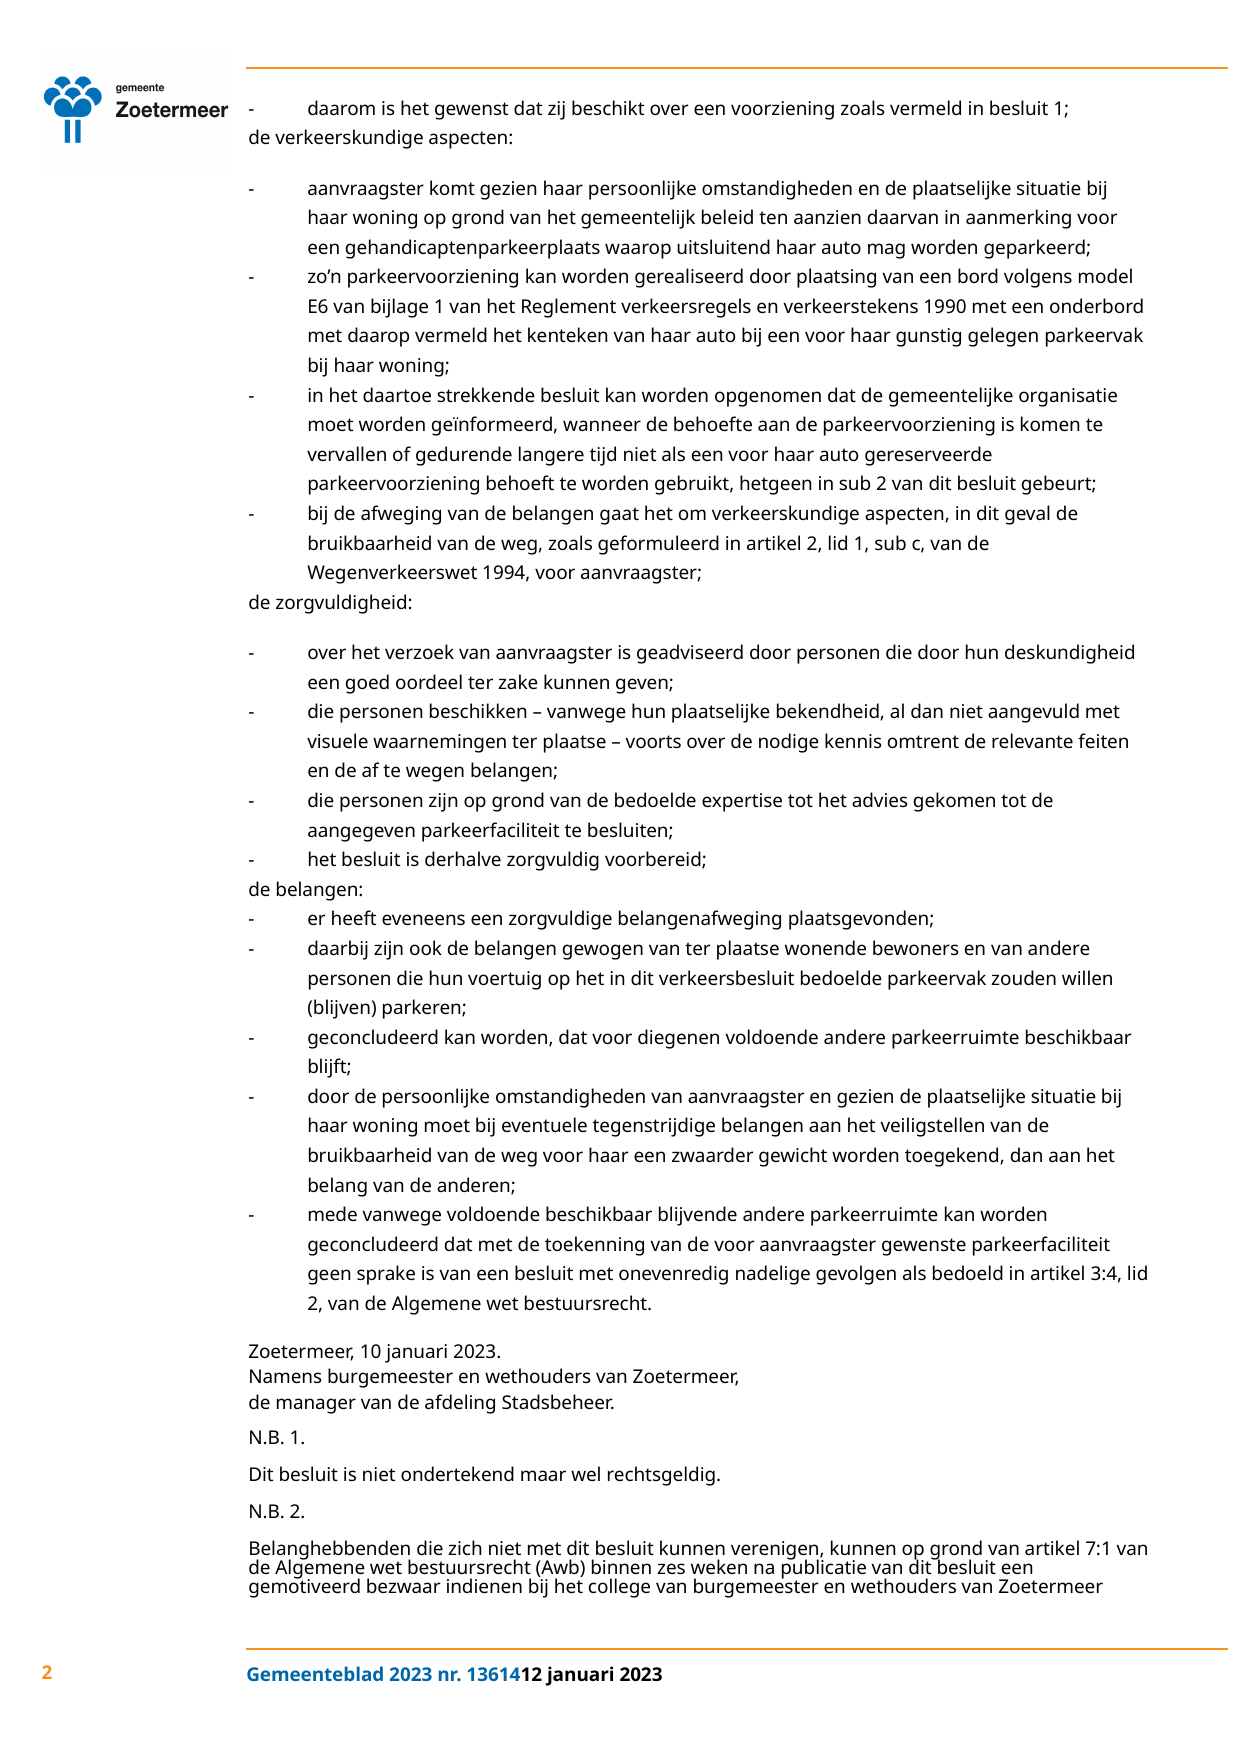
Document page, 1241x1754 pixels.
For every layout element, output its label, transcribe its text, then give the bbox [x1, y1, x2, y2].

text N.B. 1. [248, 1429, 1152, 1448]
list in het daartoe strekkende besluit kan worden opgenomen dat de gemeentelijke organisatie moet worden geïnformeerd, wanneer de behoefte aan de parkeervoorziening is komen te vervallen of gedurende langere tijd niet als een voor haar auto gereserveerde parkeervoorziening behoeft te worden gebruikt, hetgeen in sub 2 van dit besluit gebeurt; [248, 382, 1152, 496]
list er heeft eveneens een zorgvuldige belangenafweging plaatsgevonden; [248, 906, 1152, 931]
text de belangen: [248, 876, 1152, 902]
list daarbij zijn ook de belangen gewogen van ter plaatse wonende bewoners en van andere personen die hun voertuig op het in dit verkeersbesluit bedoelde parkeervak zouden willen (blijven) parkeren; [248, 935, 1152, 1020]
list bij de afweging van de belangen gaat het om verkeerskundige aspecten, in dit geval de bruikbaarheid van de weg, zoals geformuleerd in artikel 2, lid 1, sub c, van de Wegenverkeerswet 1994, voor aanvraagster; [248, 500, 1152, 585]
list over het verzoek van aanvraagster is geadviseerd door personen die door hun deskundigheid een goed oordeel ter zake kunnen geven; [248, 639, 1152, 695]
list aanvraagster komt gezien haar persoonlijke omstandigheden en de plaatselijke situatie bij haar woning op grond van het gemeentelijk beleid ten aanzien daarvan in aanmerking voor een gehandicaptenparkeerplaats waarop uitsluitend haar auto mag worden geparkeerd; [248, 175, 1152, 260]
text Belanghebbenden die zich niet met dit besluit kunnen verenigen, kunnen op grond van artikel 7:1 van de Algemene wet bestuursrecht (Awb) binnen zes weken na publicatie van dit besluit een gemotiveerd bezwaar indienen bij het college van burgemeester en wethouders van Zoetermeer [248, 1540, 1152, 1598]
list mede vanwege voldoende beschikbaar blijvende andere parkeerruimte kan worden geconcludeerd dat met de toekenning van de voor aanvraagster gewenste parkeerfaciliteit geen sprake is van een besluit met onevenredig nadelige gevolgen als bedoeld in artikel 3:4, lid 2, van de Algemene wet bestuursrecht. [248, 1201, 1152, 1316]
list zo’n parkeervoorziening kan worden gerealiseerd door plaatsing van een bord volgens model E6 van bijlage 1 van het Reglement verkeersregels en verkeerstekens 1990 met een onderbord met daarop vermeld het kenteken van haar auto bij een voor haar gunstig gelegen parkeervak bij haar woning; [248, 263, 1152, 378]
text de zorgvuldigheid: [248, 589, 1152, 615]
picture [41, 47, 231, 172]
text Zoetermeer, 10 januari 2023. [248, 1338, 1152, 1364]
list door de persoonlijke omstandigheden van aanvraagster en gezien de plaatselijke situatie bij haar woning moet bij eventuele tegenstrijdige belangen aan het veiligstellen van de bruikbaarheid van de weg voor haar een zwaarder gewicht worden toegekend, dan aan het belang van de anderen; [248, 1083, 1152, 1198]
list die personen beschikken – vanwege hun plaatselijke bekendheid, al dan niet aangevuld met visuele waarnemingen ter plaatse – voorts over de nodige kennis omtrent de relevante feiten en de af te wegen belangen; [248, 698, 1152, 783]
text Namens burgemeester en wethouders van Zoetermeer, [248, 1364, 1152, 1389]
list die personen zijn op grond van de bedoelde expertise tot het advies gekomen tot de aangegeven parkeerfaciliteit te besluiten; [248, 787, 1152, 843]
text Dit besluit is niet ondertekend maar wel rechtsgeldig. [248, 1466, 1152, 1485]
list het besluit is derhalve zorgvuldig voorbereid; [248, 846, 1152, 872]
list geconcludeerd kan worden, dat voor diegenen voldoende andere parkeerruimte beschikbaar blijft; [248, 1024, 1152, 1079]
text de verkeerskundige aspecten: [248, 124, 1152, 150]
list daarom is het gewenst dat zij beschikt over een voorziening zoals vermeld in besluit 1; [248, 95, 1152, 121]
text de manager van de afdeling Stadsbeheer. [248, 1389, 1152, 1415]
text N.B. 2. [248, 1503, 1152, 1522]
